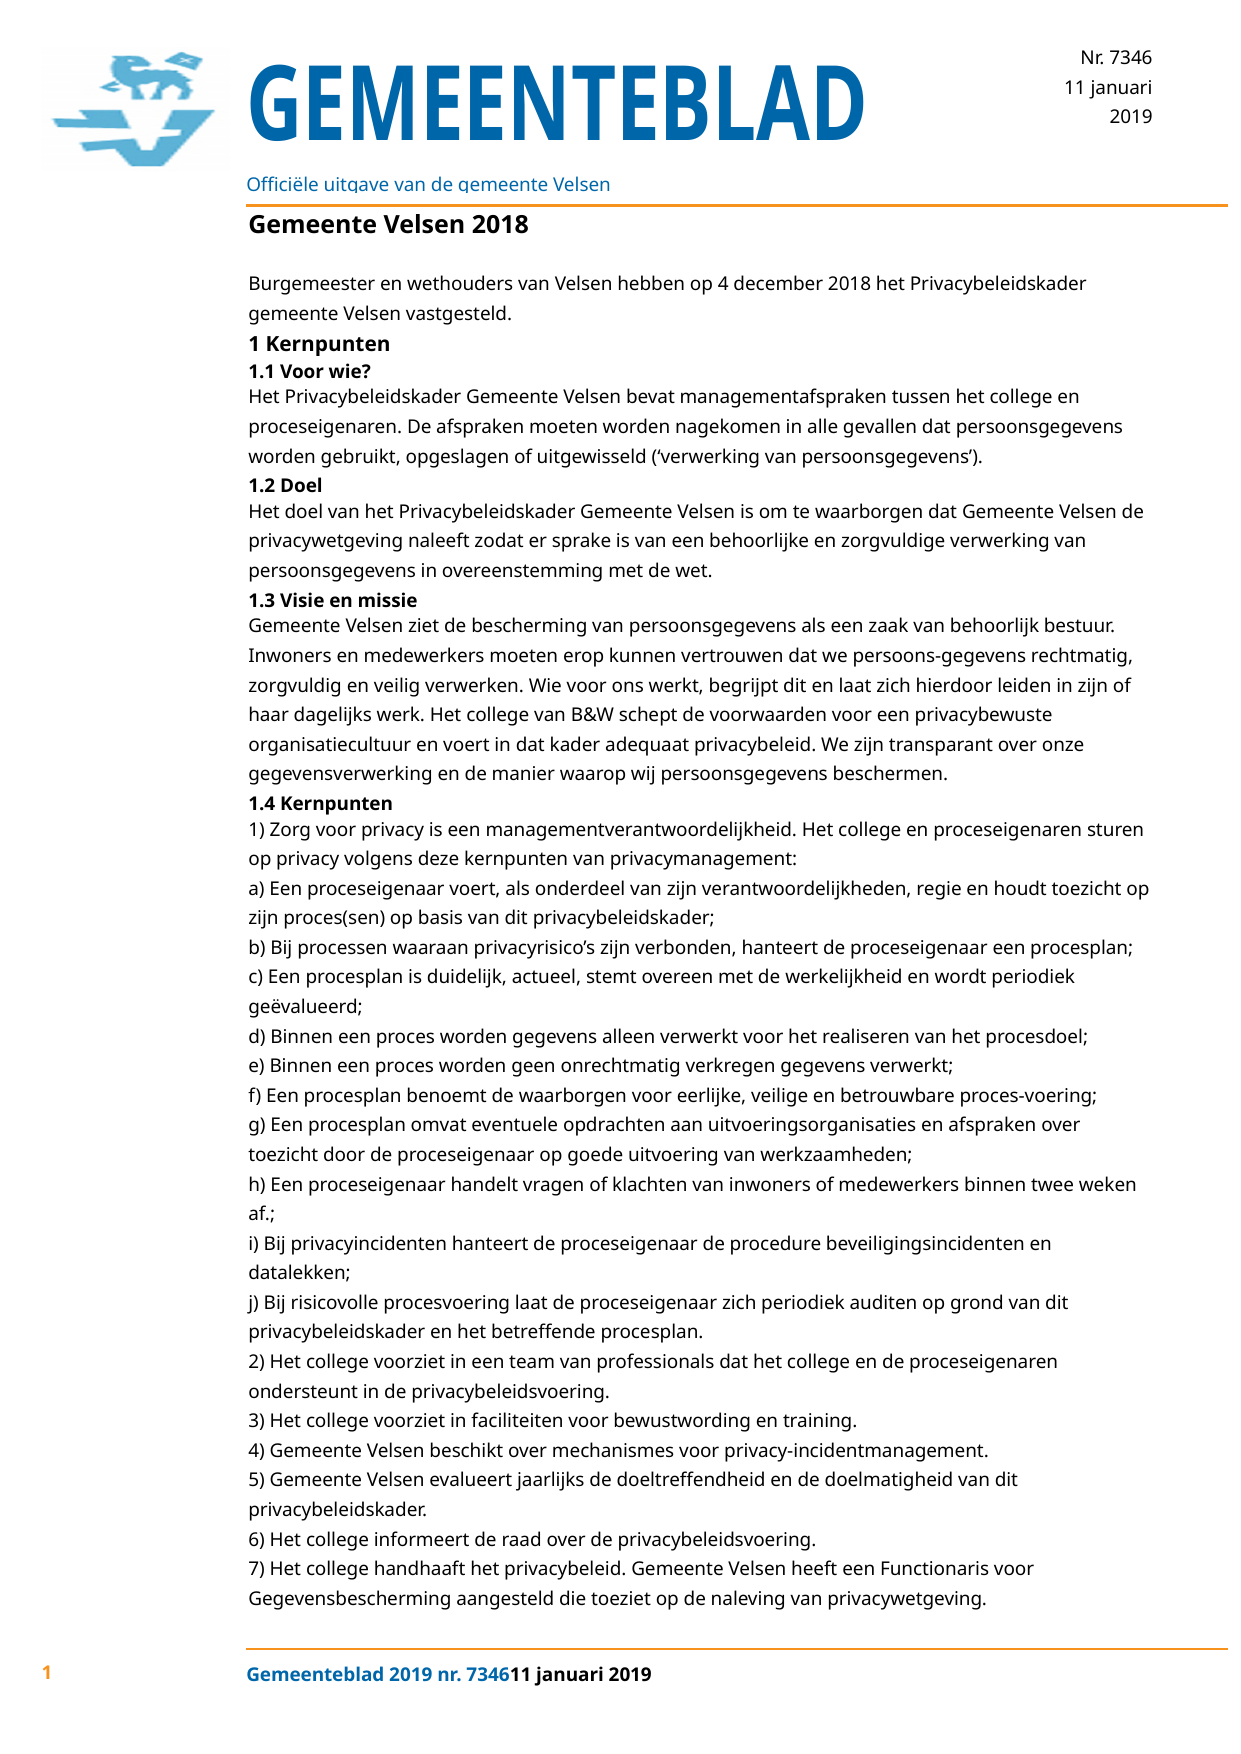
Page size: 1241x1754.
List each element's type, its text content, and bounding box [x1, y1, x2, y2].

text c) Een procesplan is duidelijk, actueel, stemt overeen met de werkelijkheid en wordt periodiek geëvalueerd; [248, 964, 1152, 1019]
text 1.2 Doel [248, 472, 1152, 498]
text Het Privacybeleidskader Gemeente Velsen bevat managementafspraken tussen het college en proceseigenaren. De afspraken moeten worden nagekomen in alle gevallen dat persoonsgegevens worden gebruikt, opgeslagen of uitgewisseld (‘verwerking van persoonsgegevens’). [248, 384, 1152, 468]
text 1 Kernpunten [248, 329, 1152, 358]
text Burgemeester en wethouders van Velsen hebben op 4 december 2018 het Privacybeleidskader gemeente Velsen vastgesteld. [248, 270, 1152, 326]
text i) Bij privacyincidenten hanteert de proceseigenaar de procedure beveiligingsincidenten en datalekken; [248, 1230, 1152, 1285]
text d) Binnen een proces worden gegevens alleen verwerkt voor het realiseren van het procesdoel; [248, 1023, 1152, 1049]
text 1.3 Visie en missie [248, 587, 1152, 613]
text f) Een procesplan benoemt de waarborgen voor eerlijke, veilige en betrouwbare proces-voering; [248, 1082, 1152, 1108]
text j) Bij risicovolle procesvoering laat de proceseigenaar zich periodiek auditen op grond van dit privacybeleidskader en het betreffende procesplan. [248, 1289, 1152, 1344]
text Het doel van het Privacybeleidskader Gemeente Velsen is om te waarborgen dat Gemeente Velsen de privacywetgeving naleeft zodat er sprake is van een behoorlijke en zorgvuldige verwerking van persoonsgegevens in overeenstemming met de wet. [248, 498, 1152, 583]
text a) Een proceseigenaar voert, als onderdeel van zijn verantwoordelijkheden, regie en houdt toezicht op zijn proces(sen) op basis van dit privacybeleidskader; [248, 875, 1152, 930]
text Gemeente Velsen 2018 [248, 207, 1152, 241]
text 2) Het college voorziet in een team van professionals dat het college en de proceseigenaren ondersteunt in de privacybeleidsvoering. [248, 1348, 1152, 1404]
text b) Bij processen waaraan privacyrisico’s zijn verbonden, hanteert de proceseigenaar een procesplan; [248, 934, 1152, 960]
text 4) Gemeente Velsen beschikt over mechanismes voor privacy-incidentmanagement. [248, 1437, 1152, 1463]
text 5) Gemeente Velsen evalueert jaarlijks de doeltreffendheid en de doelmatigheid van dit privacybeleidskader. [248, 1467, 1152, 1522]
text 6) Het college informeert de raad over de privacybeleidsvoering. [248, 1526, 1152, 1552]
text e) Binnen een proces worden geen onrechtmatig verkregen gegevens verwerkt; [248, 1052, 1152, 1078]
text g) Een procesplan omvat eventuele opdrachten aan uitvoeringsorganisaties en afspraken over toezicht door de proceseigenaar op goede uitvoering van werkzaamheden; [248, 1112, 1152, 1167]
text 1.4 Kernpunten [248, 790, 1152, 816]
picture [41, 47, 231, 172]
text 1.1 Voor wie? [248, 358, 1152, 384]
text 1) Zorg voor privacy is een managementverantwoordelijkheid. Het college en proceseigenaren sturen op privacy volgens deze kernpunten van privacymanagement: [248, 816, 1152, 871]
text 3) Het college voorziet in faciliteiten voor bewustwording en training. [248, 1407, 1152, 1433]
text 7) Het college handhaaft het privacybeleid. Gemeente Velsen heeft een Functionaris voor Gegevensbescherming aangesteld die toeziet op de naleving van privacywetgeving. [248, 1555, 1152, 1611]
text Gemeente Velsen ziet de bescherming van persoonsgegevens als een zaak van behoorlijk bestuur. Inwoners en medewerkers moeten erop kunnen vertrouwen dat we persoons-gegevens rechtmatig, zorgvuldig en veilig verwerken. Wie voor ons werkt, begrijpt dit en laat zich hierdoor leiden in zijn of haar dagelijks werk. Het college van B&W schept de voorwaarden voor een privacybewuste organisatiecultuur en voert in dat kader adequaat privacybeleid. We zijn transparant over onze gegevensverwerking en de manier waarop wij persoonsgegevens beschermen. [248, 613, 1152, 786]
text h) Een proceseigenaar handelt vragen of klachten van inwoners of medewerkers binnen twee weken af.; [248, 1171, 1152, 1226]
